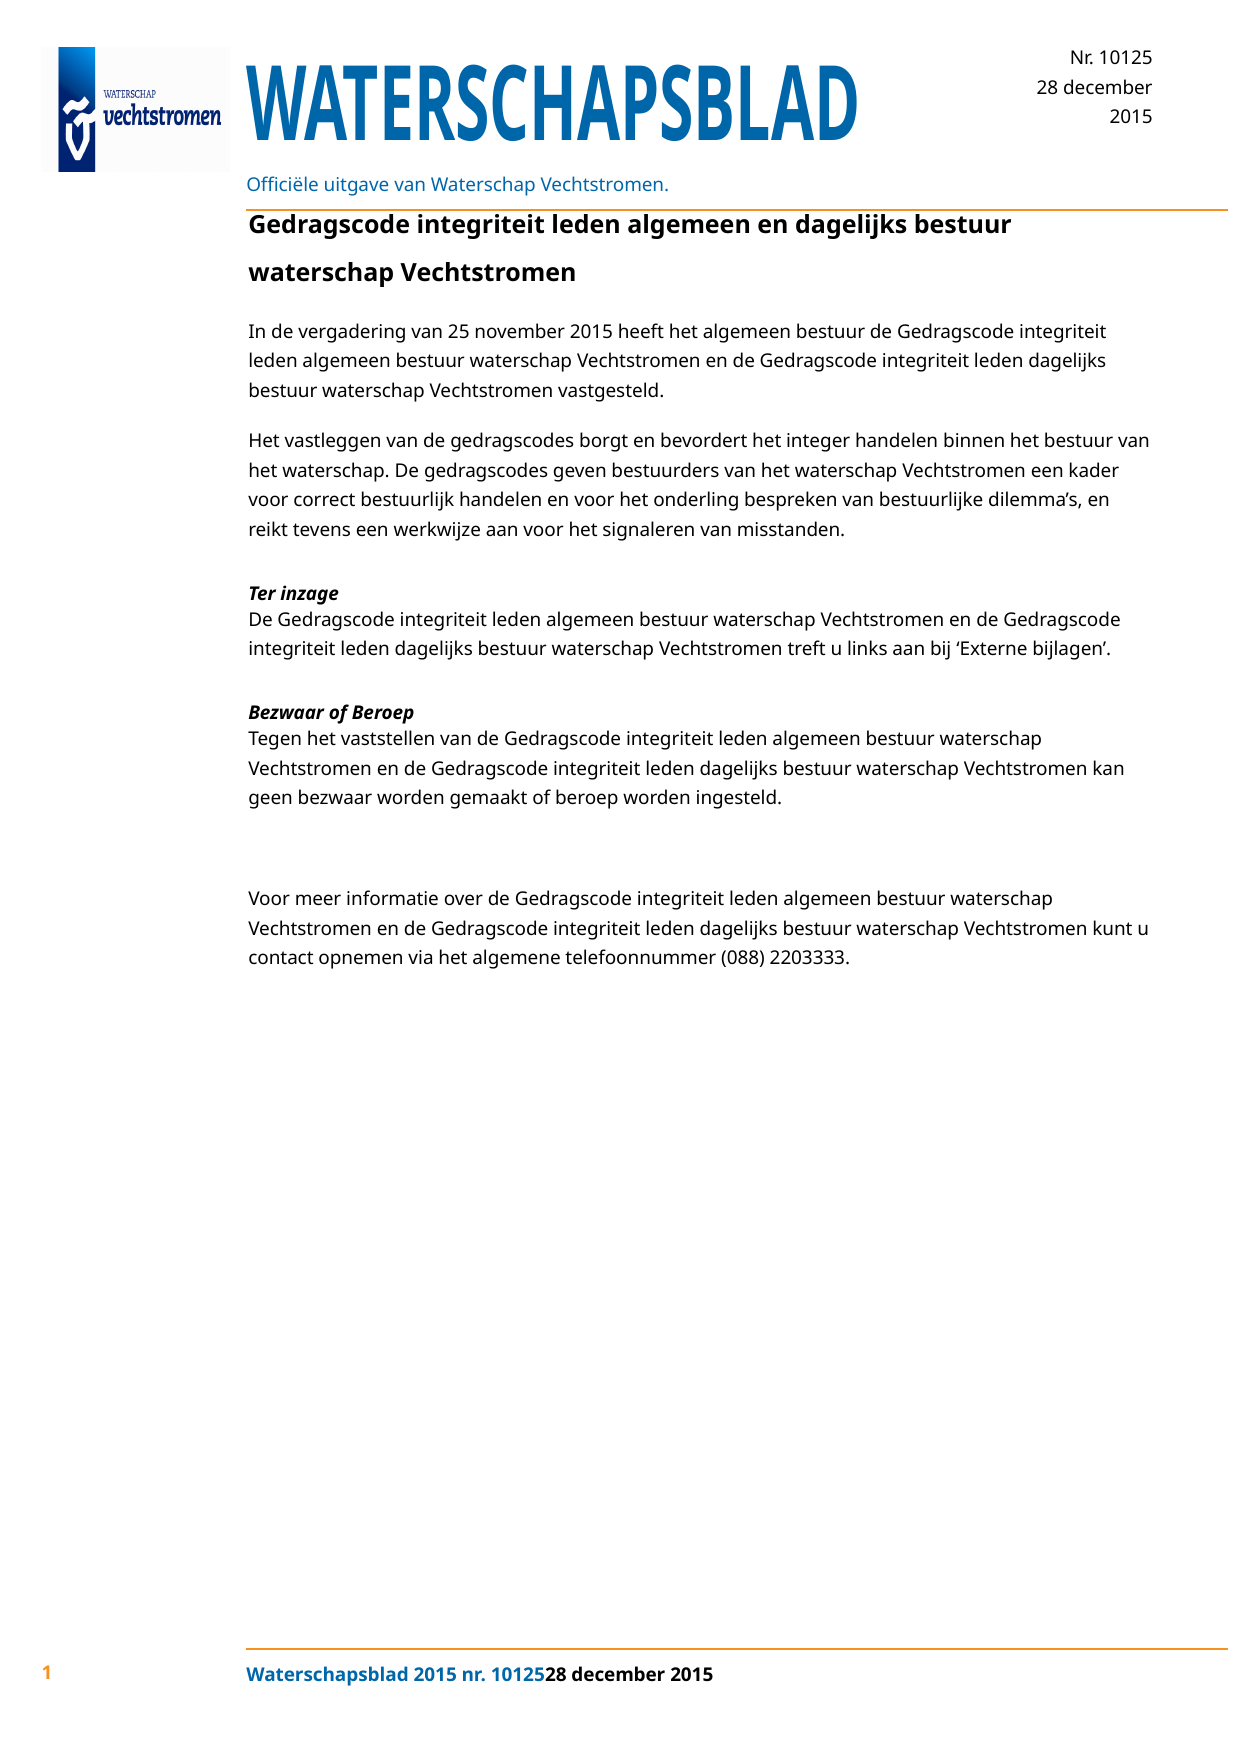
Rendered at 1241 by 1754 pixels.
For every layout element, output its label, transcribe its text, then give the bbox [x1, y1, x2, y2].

text Gedragscode integriteit leden algemeen en dagelijks bestuur waterschap Vechtstromen [248, 211, 1152, 288]
text In de vergadering van 25 november 2015 heeft het algemeen bestuur de Gedragscode integriteit leden algemeen bestuur waterschap Vechtstromen en de Gedragscode integriteit leden dagelijks bestuur waterschap Vechtstromen vastgesteld. [248, 318, 1152, 403]
text De Gedragscode integriteit leden algemeen bestuur waterschap Vechtstromen en de Gedragscode integriteit leden dagelijks bestuur waterschap Vechtstromen treft u links aan bij ‘Externe bijlagen’. [248, 606, 1152, 661]
text Voor meer informatie over de Gedragscode integriteit leden algemeen bestuur waterschap Vechtstromen en de Gedragscode integriteit leden dagelijks bestuur waterschap Vechtstromen kunt u contact opnemen via het algemene telefoonnummer (088) 2203333. [248, 885, 1152, 970]
text Tegen het vaststellen van de Gedragscode integriteit leden algemeen bestuur waterschap Vechtstromen en de Gedragscode integriteit leden dagelijks bestuur waterschap Vechtstromen kan geen bezwaar worden gemaakt of beroep worden ingesteld. [248, 725, 1152, 810]
picture [41, 47, 231, 172]
text Bezwaar of Beroep [248, 699, 1152, 725]
text Ter inzage [248, 580, 1152, 606]
text Het vastleggen van de gedragscodes borgt en bevordert het integer handelen binnen het bestuur van het waterschap. De gedragscodes geven bestuurders van het waterschap Vechtstromen een kader voor correct bestuurlijk handelen en voor het onderling bespreken van bestuurlijke dilemma’s, en reikt tevens een werkwijze aan voor het signaleren van misstanden. [248, 427, 1152, 542]
